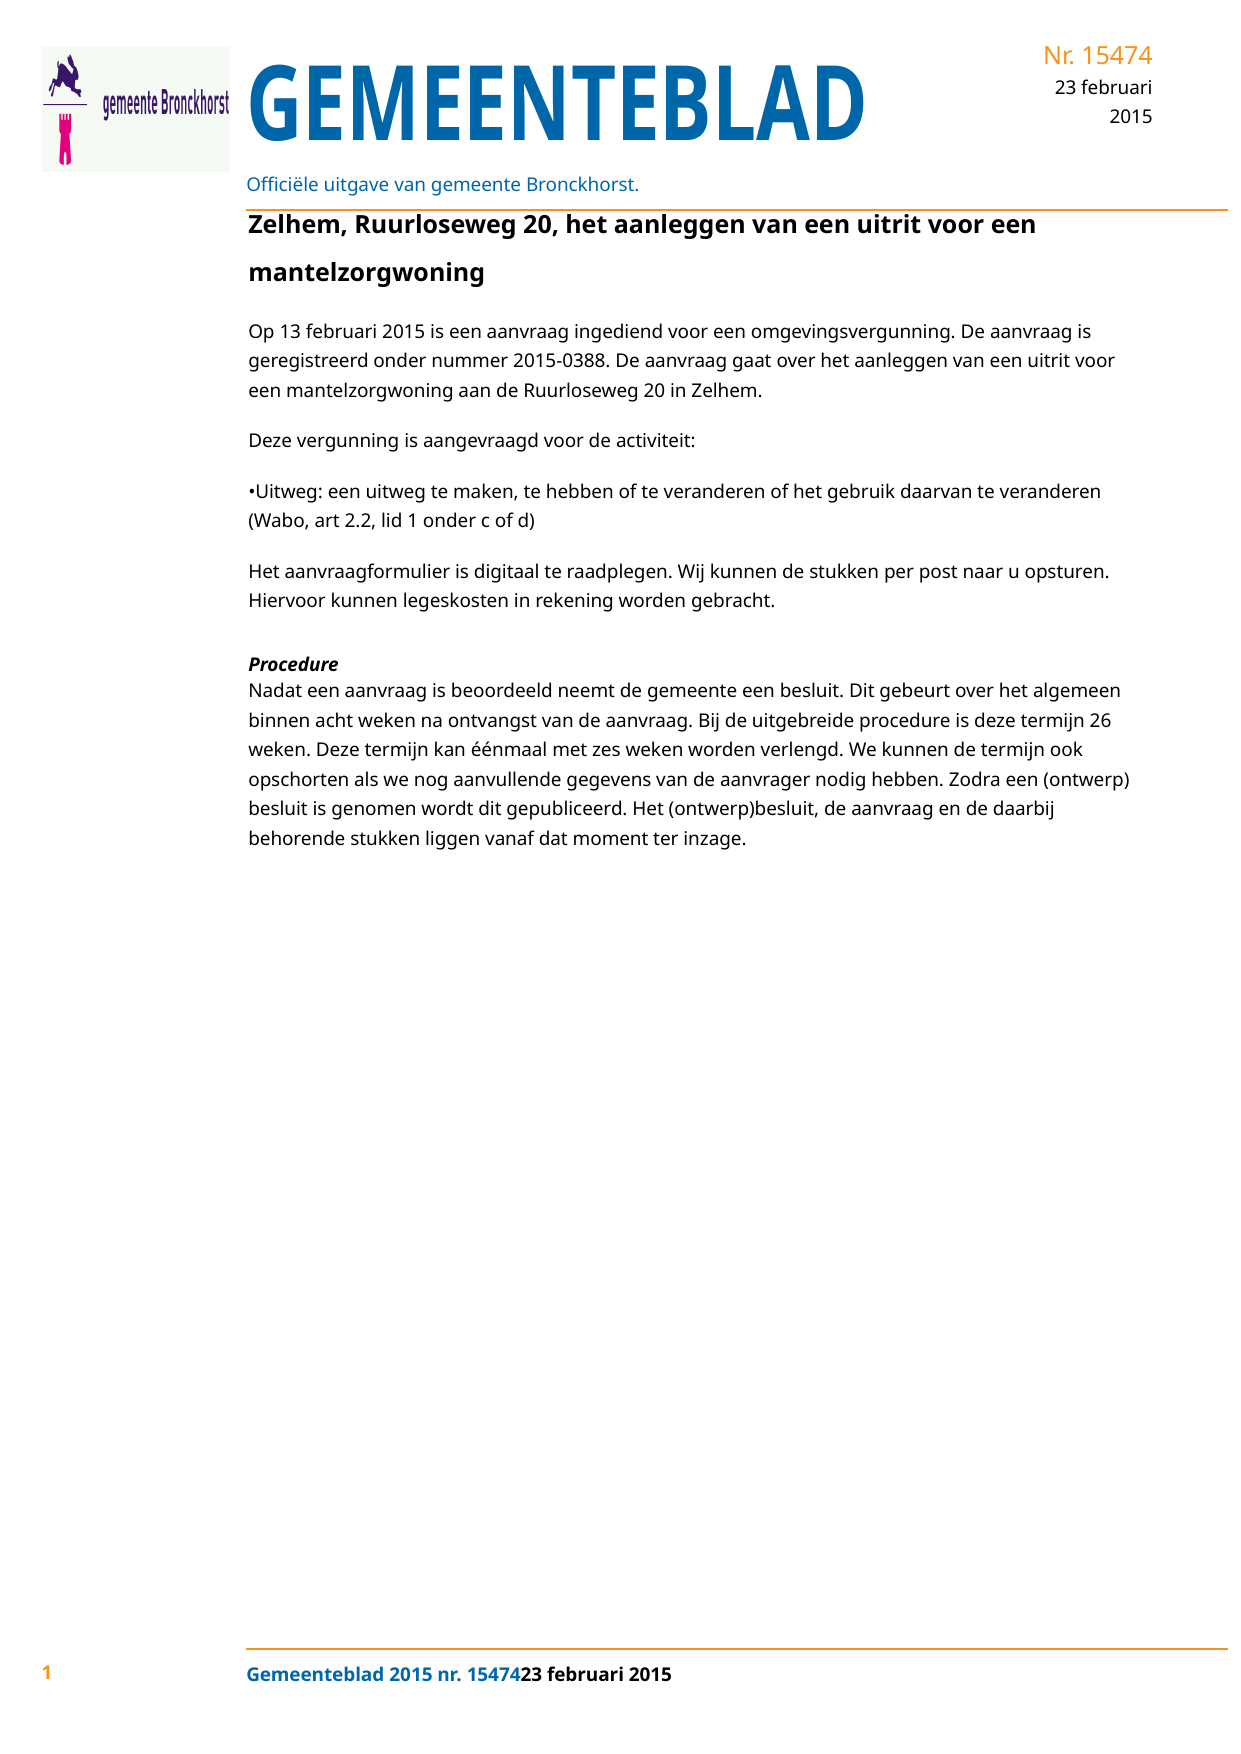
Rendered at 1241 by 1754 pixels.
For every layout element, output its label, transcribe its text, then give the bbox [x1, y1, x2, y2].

picture [41, 47, 231, 172]
text •Uitweg: een uitweg te maken, te hebben of te veranderen of het gebruik daarvan te veranderen (Wabo, art 2.2, lid 1 onder c of d) [248, 478, 1152, 533]
text Op 13 februari 2015 is een aanvraag ingediend voor een omgevingsvergunning. De aanvraag is geregistreerd onder nummer 2015-0388. De aanvraag gaat over het aanleggen van een uitrit voor een mantelzorgwoning aan de Ruurloseweg 20 in Zelhem. [248, 318, 1152, 403]
text Zelhem, Ruurloseweg 20, het aanleggen van een uitrit voor een mantelzorgwoning [248, 211, 1152, 288]
text Deze vergunning is aangevraagd voor de activiteit: [248, 427, 1152, 453]
text Het aanvraagformulier is digitaal te raadplegen. Wij kunnen de stukken per post naar u opsturen. Hiervoor kunnen legeskosten in rekening worden gebracht. [248, 558, 1152, 613]
text Nadat een aanvraag is beoordeeld neemt de gemeente een besluit. Dit gebeurt over het algemeen binnen acht weken na ontvangst van de aanvraag. Bij de uitgebreide procedure is deze termijn 26 weken. Deze termijn kan éénmaal met zes weken worden verlengd. We kunnen de termijn ook opschorten als we nog aanvullende gegevens van de aanvrager nodig hebben. Zodra een (ontwerp) besluit is genomen wordt dit gepubliceerd. Het (ontwerp)besluit, de aanvraag en de daarbij behorende stukken liggen vanaf dat moment ter inzage. [248, 677, 1152, 851]
text Procedure [248, 651, 1152, 677]
